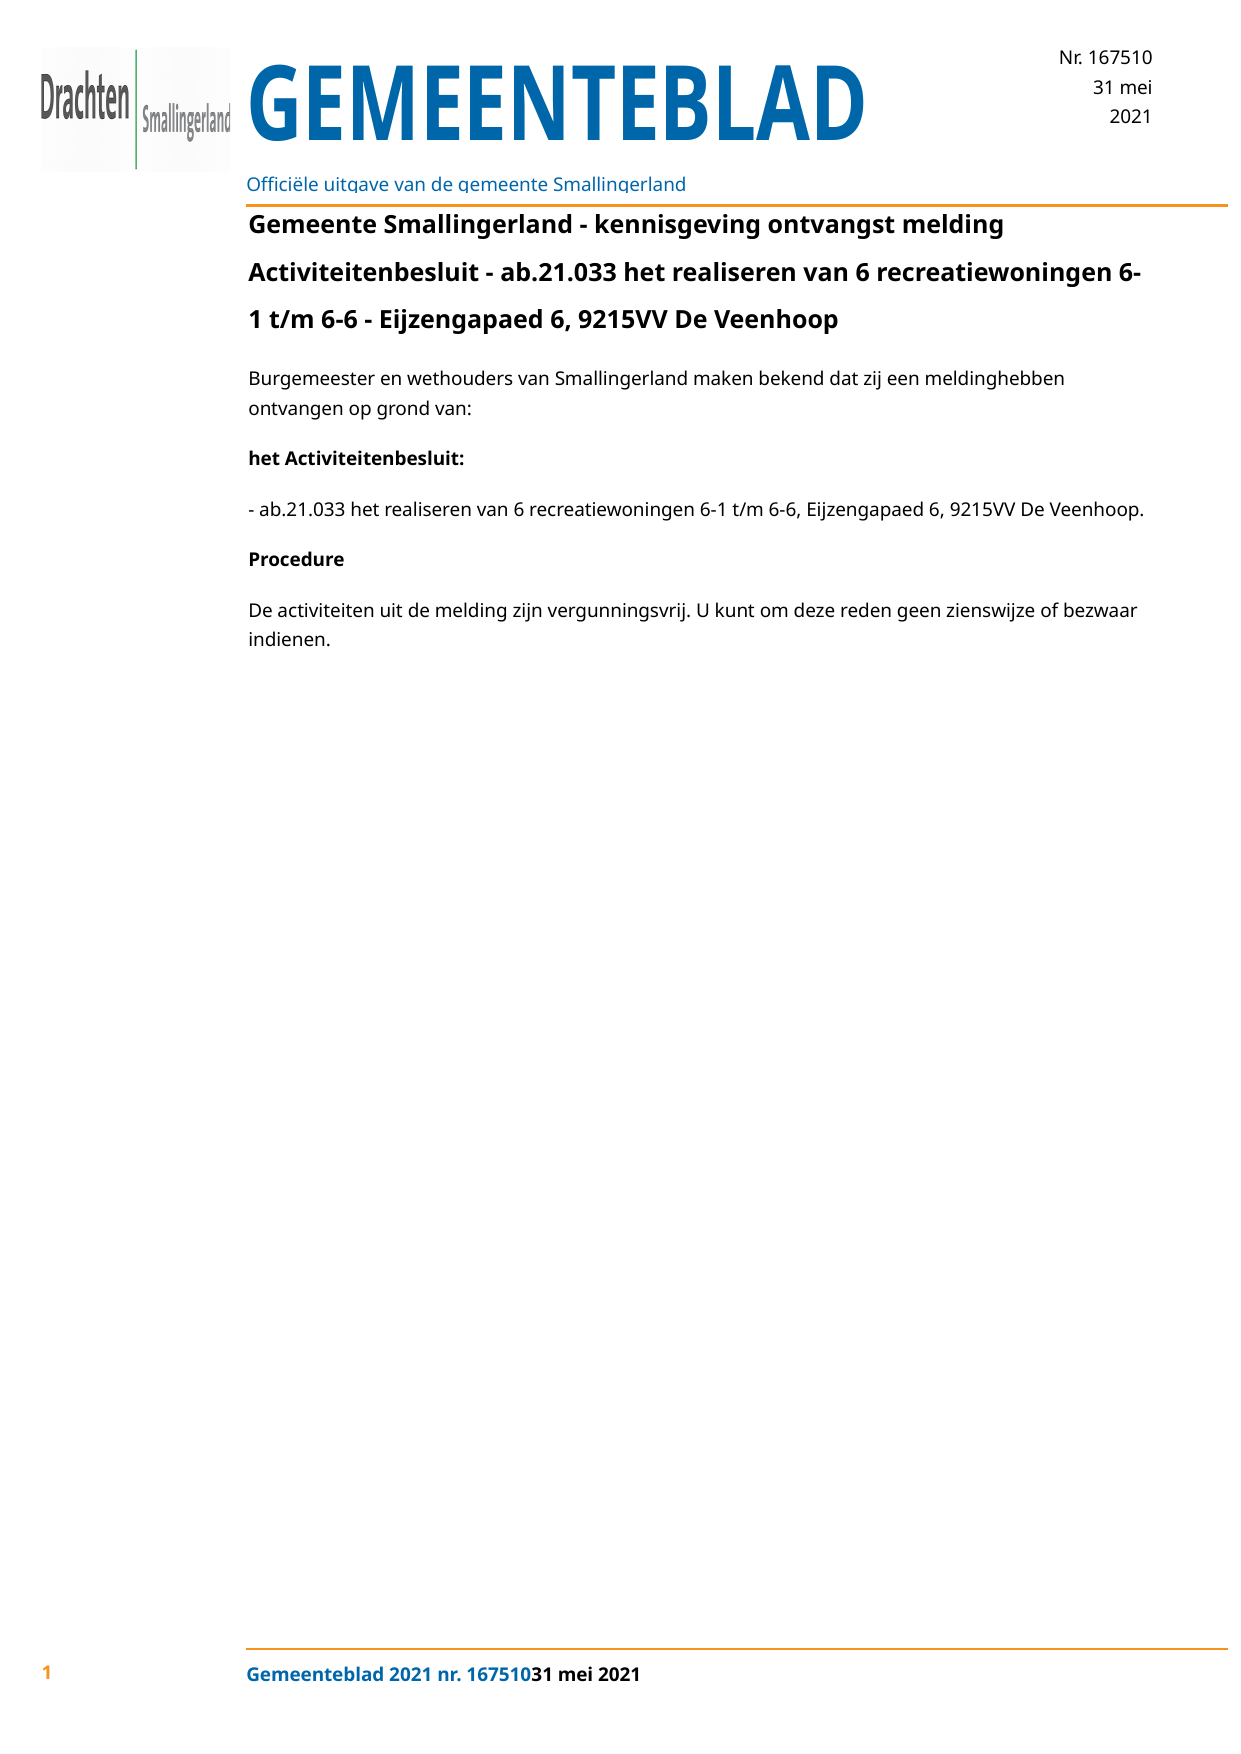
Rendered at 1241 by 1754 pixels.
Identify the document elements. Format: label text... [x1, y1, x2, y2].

text Burgemeester en wethouders van Smallingerland maken bekend dat zij een meldinghebben ontvangen op grond van: [248, 366, 1152, 421]
picture [41, 47, 231, 172]
text het Activiteitenbesluit: [248, 446, 1152, 471]
text Gemeente Smallingerland - kennisgeving ontvangst melding Activiteitenbesluit - ab.21.033 het realiseren van 6 recreatiewoningen 6-1 t/m 6-6 - Eijzengapaed 6, 9215VV De Veenhoop [248, 207, 1152, 336]
text Procedure [248, 546, 1152, 572]
text De activiteiten uit de melding zijn vergunningsvrij. U kunt om deze reden geen zienswijze of bezwaar indienen. [248, 597, 1152, 652]
text - ab.21.033 het realiseren van 6 recreatiewoningen 6-1 t/m 6-6, Eijzengapaed 6, 9215VV De Veenhoop. [248, 496, 1152, 522]
